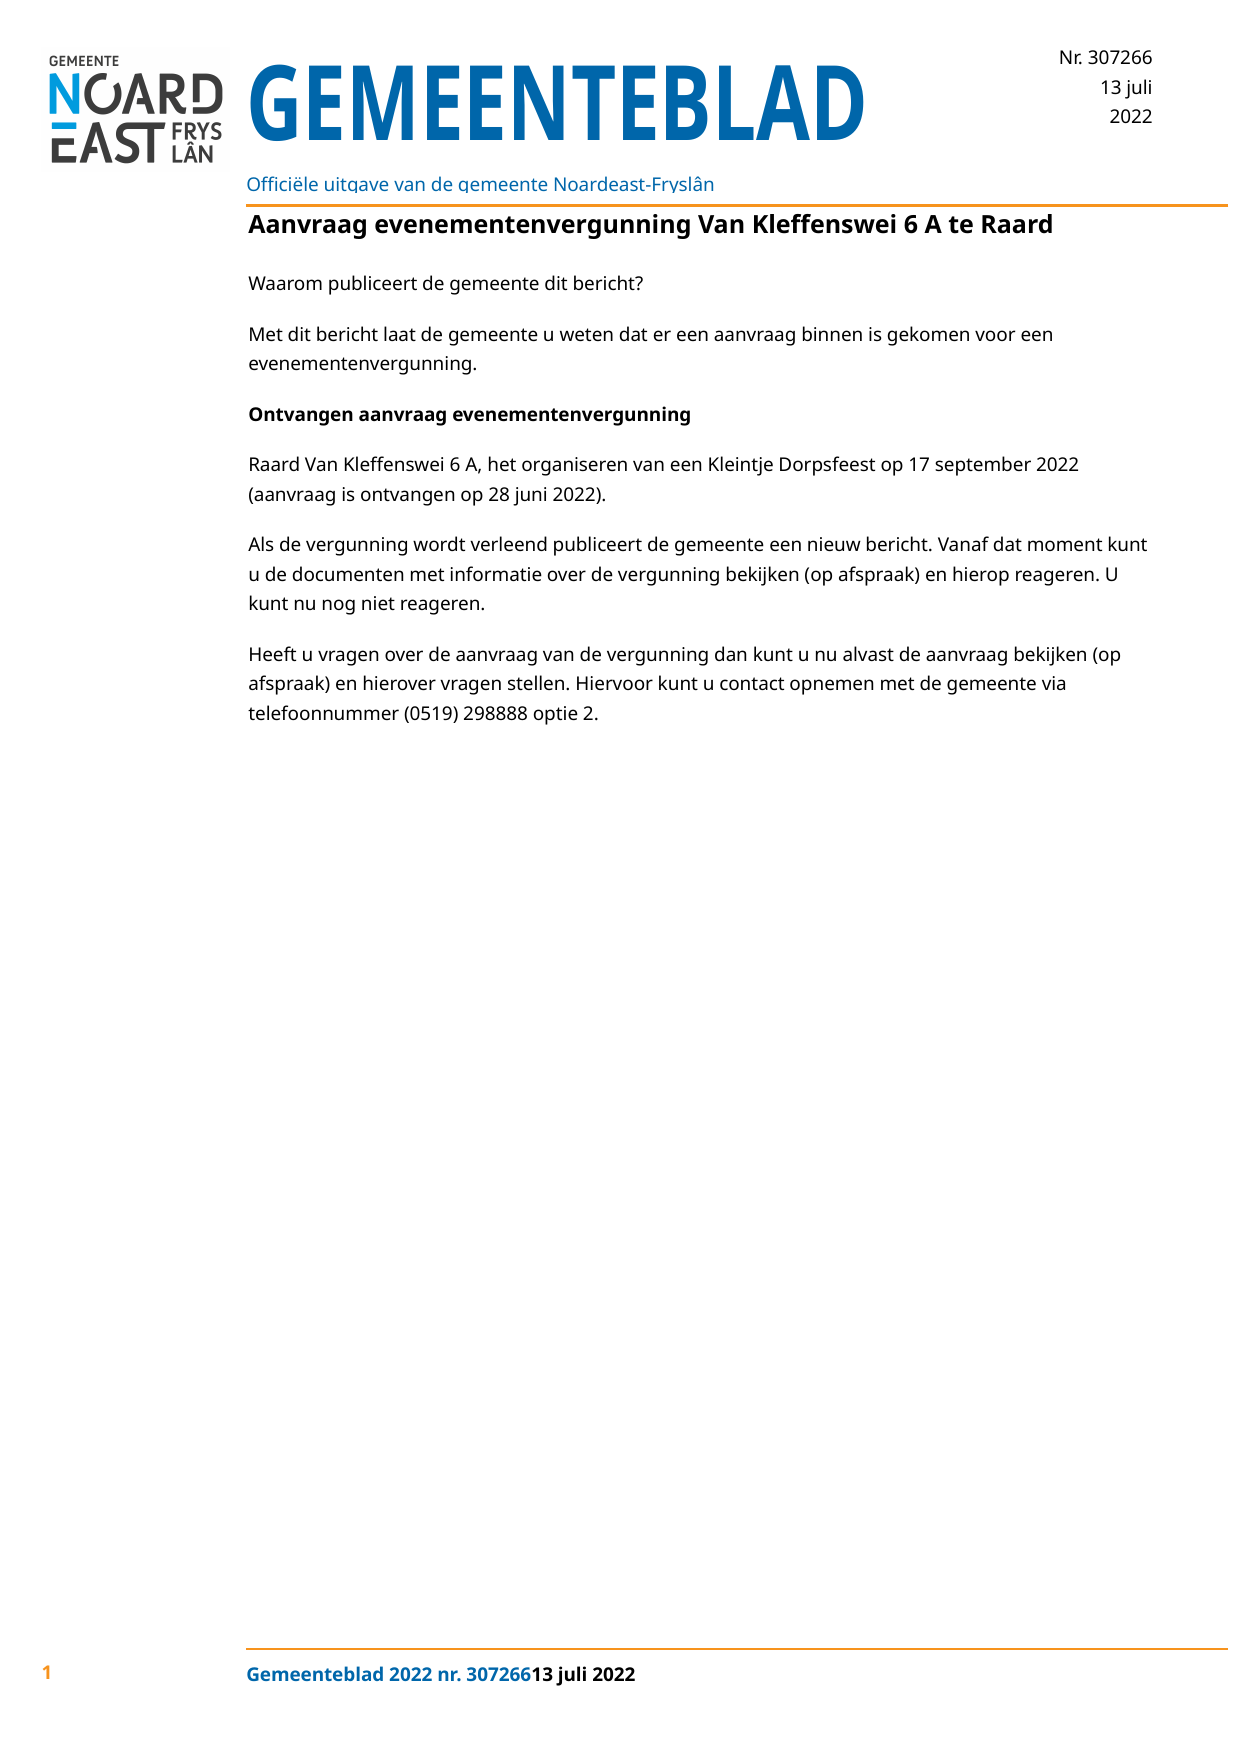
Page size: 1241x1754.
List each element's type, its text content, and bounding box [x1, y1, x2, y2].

text Heeft u vragen over de aanvraag van de vergunning dan kunt u nu alvast de aanvraag bekijken (op afspraak) en hierover vragen stellen. Hiervoor kunt u contact opnemen met de gemeente via telefoonnummer (0519) 298888 optie 2. [248, 641, 1152, 726]
text Waarom publiceert de gemeente dit bericht? [248, 270, 1152, 296]
text Met dit bericht laat de gemeente u weten dat er een aanvraag binnen is gekomen voor een evenementenvergunning. [248, 321, 1152, 376]
picture [41, 47, 231, 172]
text Aanvraag evenementenvergunning Van Kleffenswei 6 A te Raard [248, 207, 1152, 241]
text Ontvangen aanvraag evenementenvergunning [248, 401, 1152, 426]
text Raard Van Kleffenswei 6 A, het organiseren van een Kleintje Dorpsfeest op 17 september 2022 (aanvraag is ontvangen op 28 juni 2022). [248, 451, 1152, 506]
text Als de vergunning wordt verleend publiceert de gemeente een nieuw bericht. Vanaf dat moment kunt u de documenten met informatie over de vergunning bekijken (op afspraak) en hierop reageren. U kunt nu nog niet reageren. [248, 531, 1152, 616]
